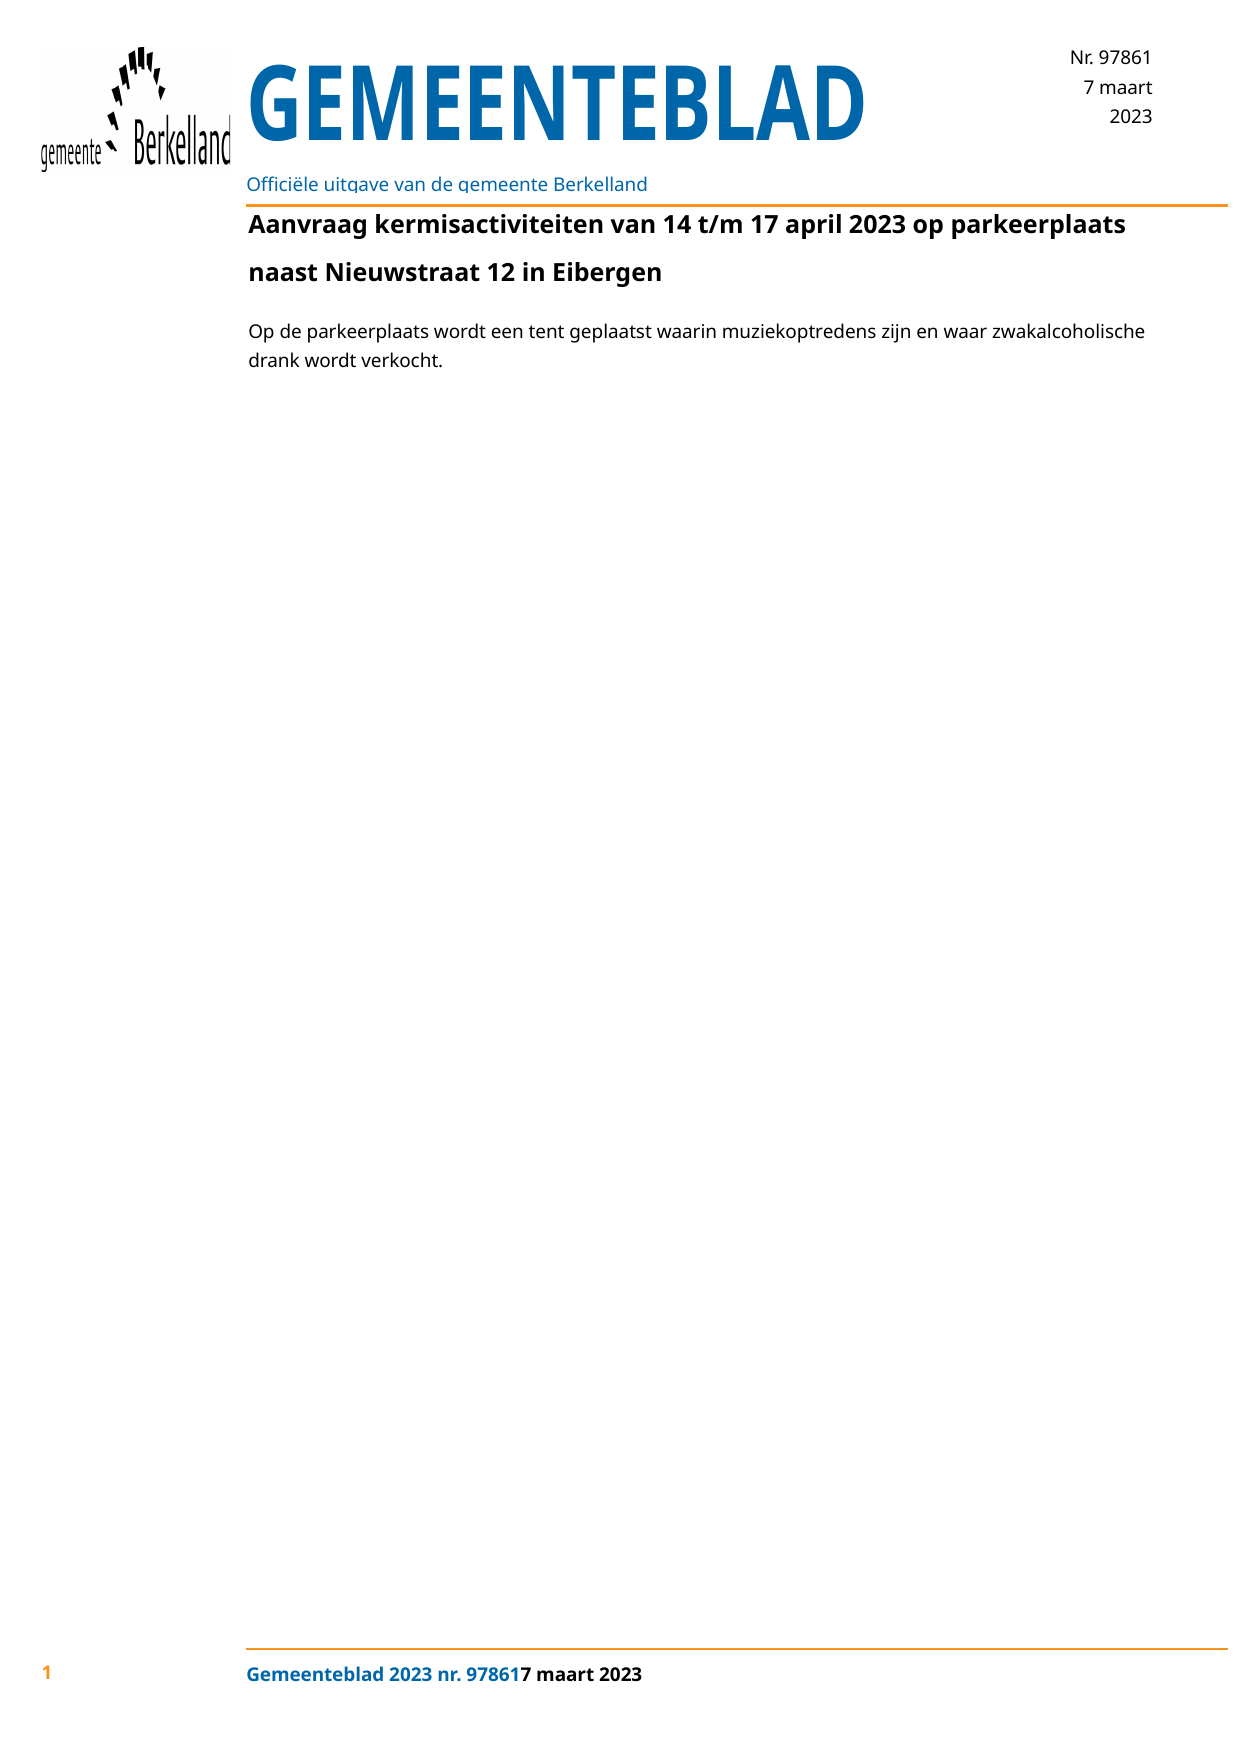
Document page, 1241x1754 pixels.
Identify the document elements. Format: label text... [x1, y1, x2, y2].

text Op de parkeerplaats wordt een tent geplaatst waarin muziekoptredens zijn en waar zwakalcoholische drank wordt verkocht. [248, 318, 1152, 373]
picture [41, 47, 231, 172]
text Aanvraag kermisactiviteiten van 14 t/m 17 april 2023 op parkeerplaats naast Nieuwstraat 12 in Eibergen [248, 207, 1152, 288]
